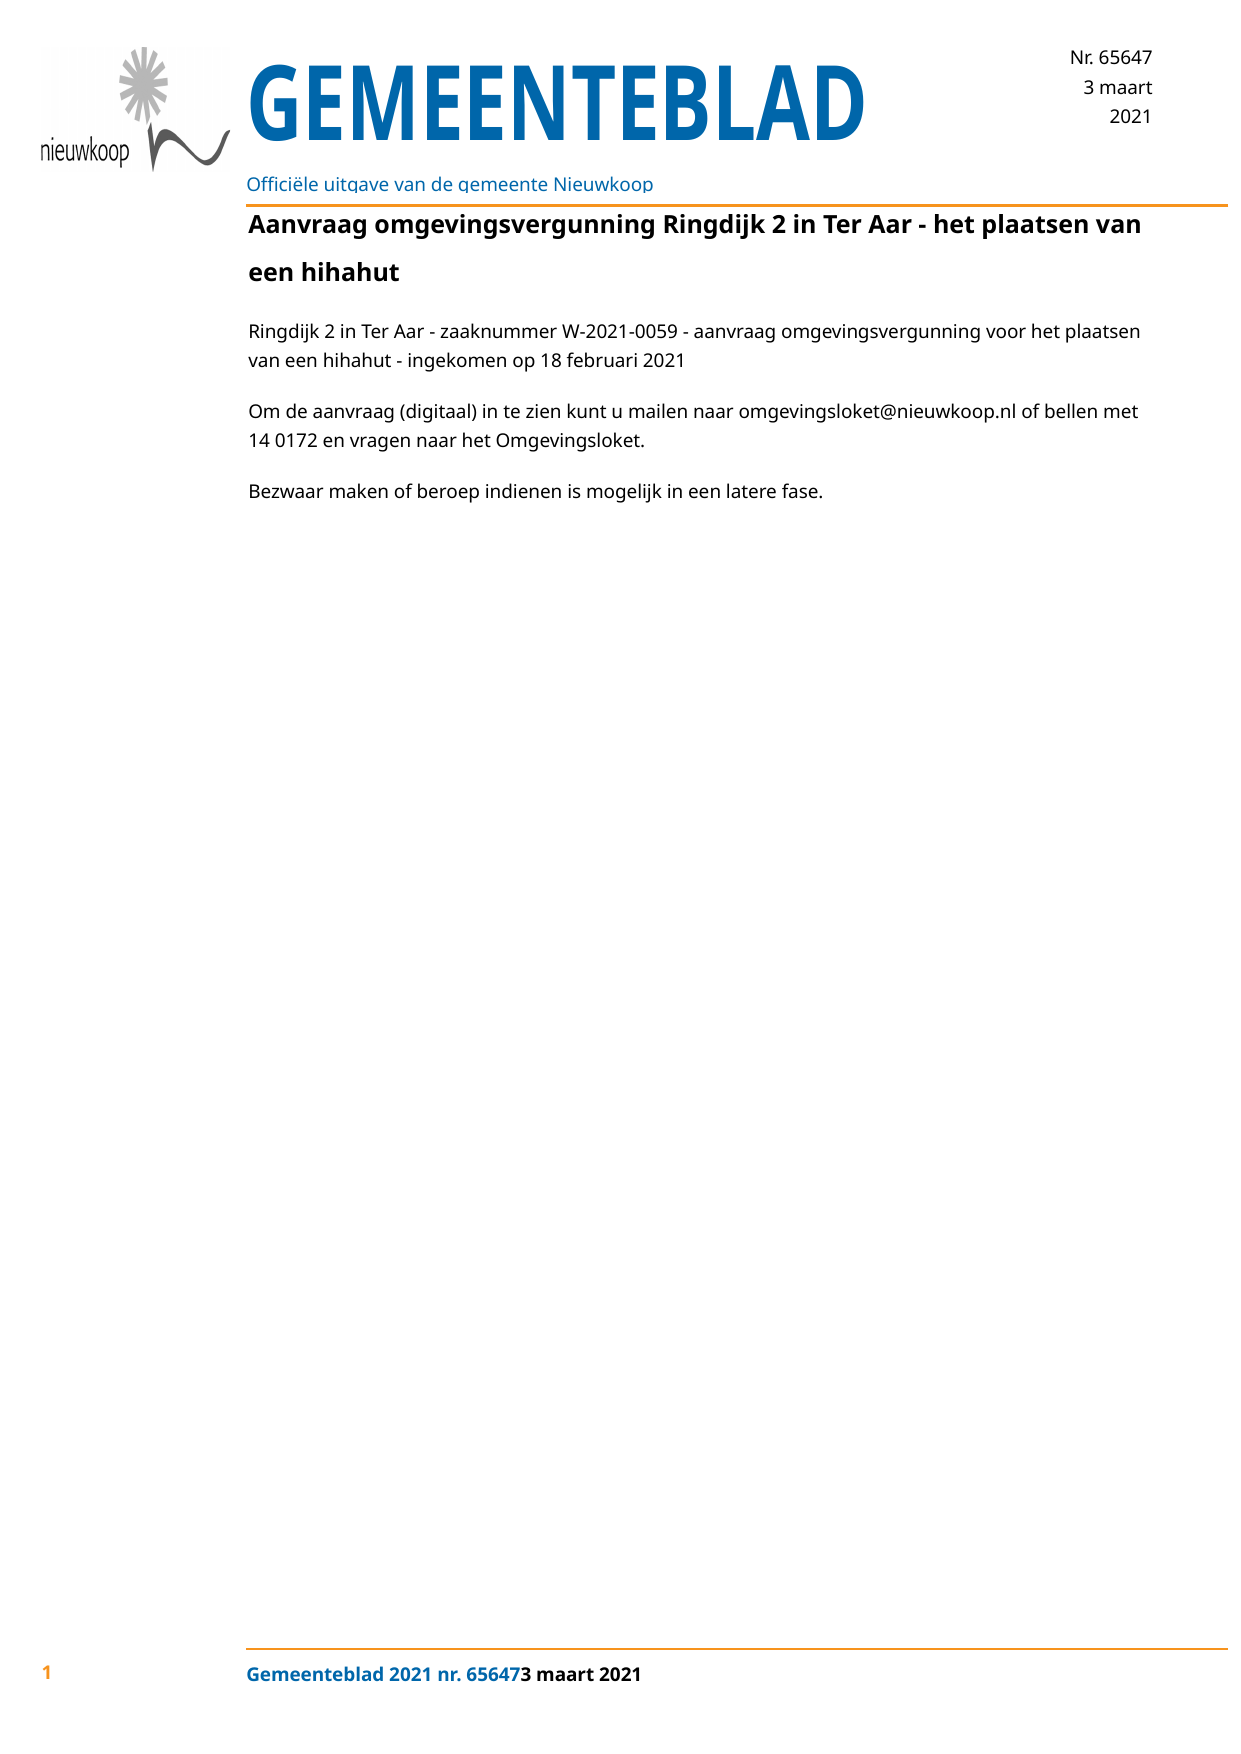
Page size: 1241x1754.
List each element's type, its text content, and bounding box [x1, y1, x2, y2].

text Aanvraag omgevingsvergunning Ringdijk 2 in Ter Aar - het plaatsen van een hihahut [248, 207, 1152, 288]
text Ringdijk 2 in Ter Aar - zaaknummer W-2021-0059 - aanvraag omgevingsvergunning voor het plaatsen van een hihahut - ingekomen op 18 februari 2021 [248, 318, 1152, 373]
text Om de aanvraag (digitaal) in te zien kunt u mailen naar omgevingsloket@nieuwkoop.nl of bellen met 14 0172 en vragen naar het Omgevingsloket. [248, 398, 1152, 453]
text Bezwaar maken of beroep indienen is mogelijk in een latere fase. [248, 478, 1152, 504]
picture [41, 47, 231, 172]
